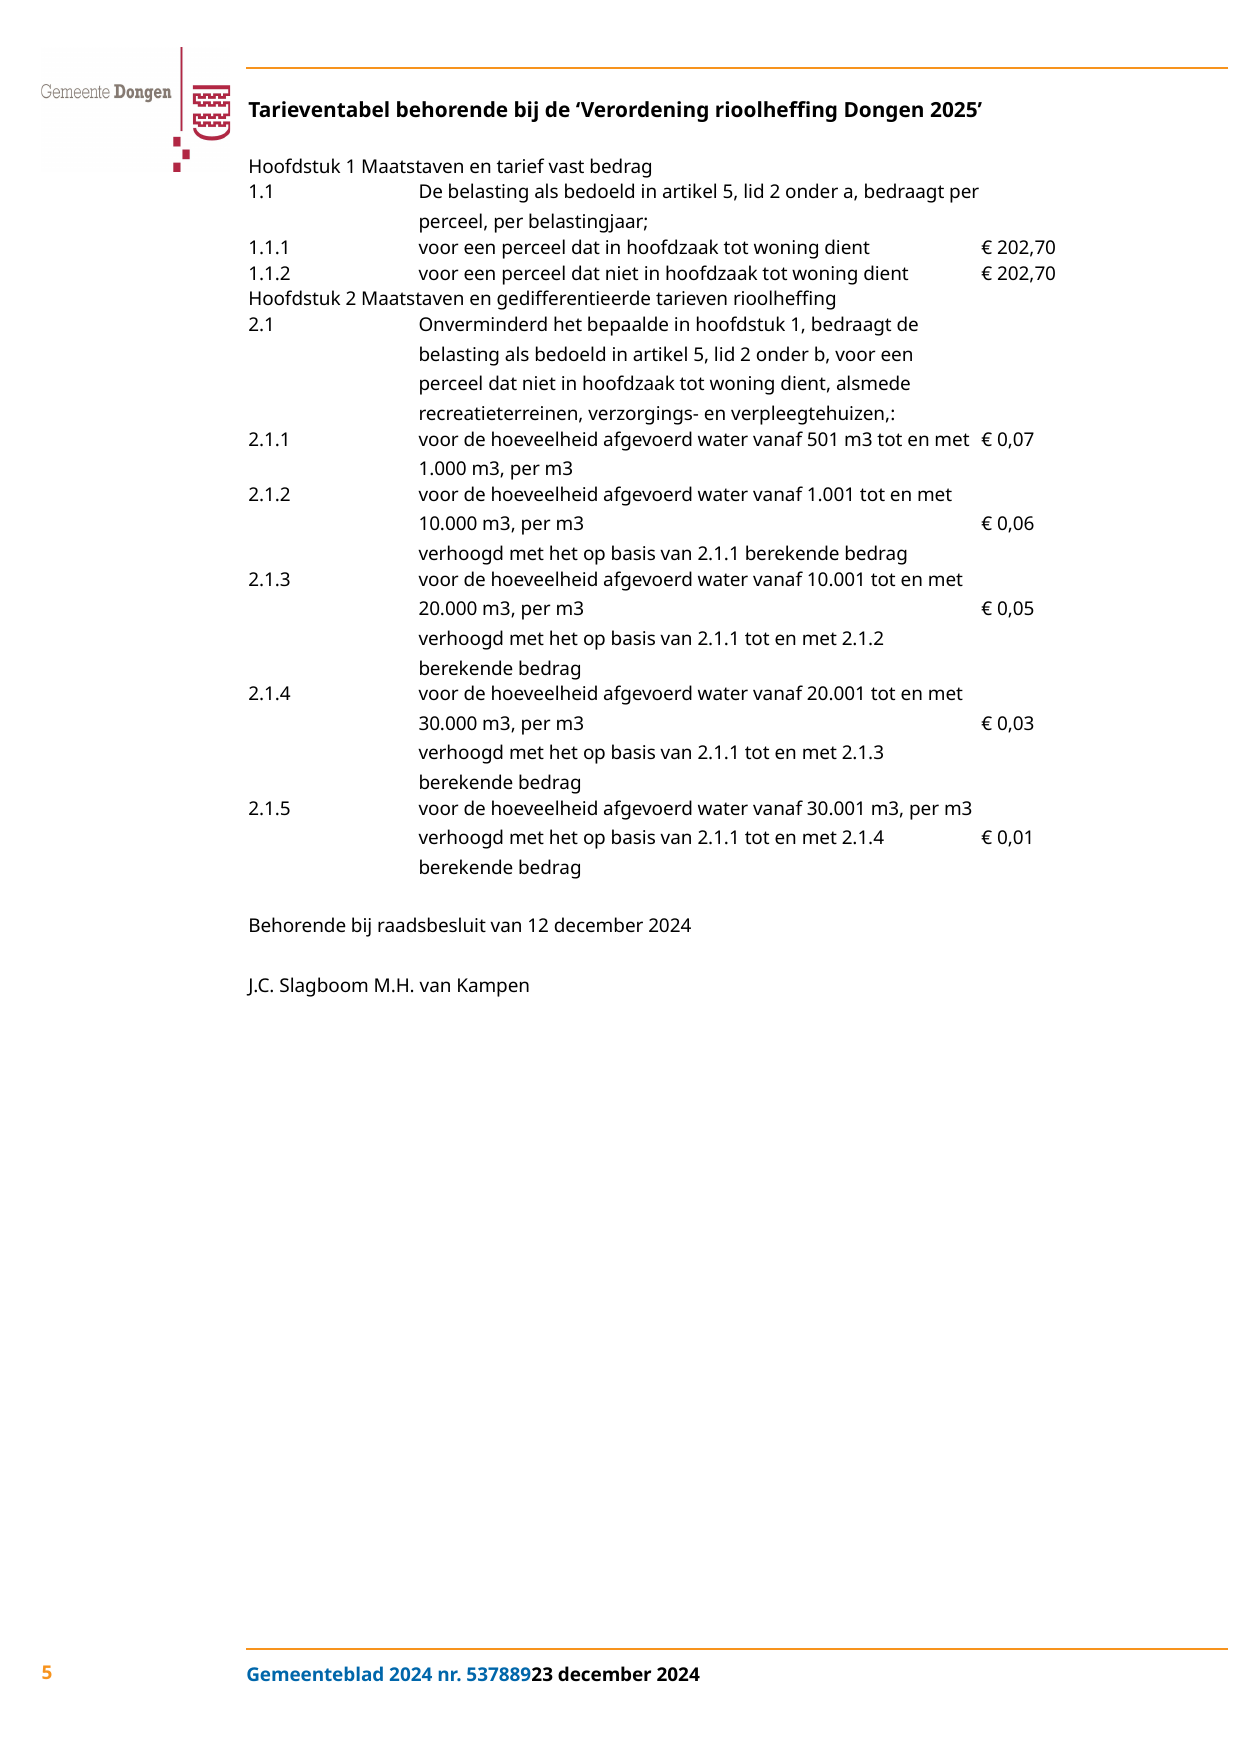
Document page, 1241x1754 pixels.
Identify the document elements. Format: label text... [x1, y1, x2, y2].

picture [41, 47, 231, 172]
table_cell 2.1.2 [248, 481, 418, 566]
table_header Hoofdstuk 1 Maatstaven en tarief vast bedrag [248, 153, 981, 179]
table_cell voor een perceel dat niet in hoofdzaak tot woning dient [418, 260, 981, 286]
table_cell € 0,03 [981, 680, 1152, 795]
table_cell € 202,70 [981, 260, 1152, 286]
table_cell 2.1 [248, 311, 418, 426]
table_cell 2.1.5 [248, 795, 418, 880]
table_cell voor de hoeveelheid afgevoerd water vanaf 501 m3 tot en met 1.000 m3, per m3 [418, 426, 981, 481]
table_cell 2.1.4 [248, 680, 418, 795]
table_cell voor de hoeveelheid afgevoerd water vanaf 10.001 tot en met 20.000 m3, per m3 verhoogd met het op basis van 2.1.1 tot en met 2.1.2 berekende bedrag [418, 566, 981, 680]
table_cell voor de hoeveelheid afgevoerd water vanaf 1.001 tot en met 10.000 m3, per m3 verhoogd met het op basis van 2.1.1 berekende bedrag [418, 481, 981, 566]
table_cell 2.1.1 [248, 426, 418, 481]
table_cell voor een perceel dat in hoofdzaak tot woning dient [418, 234, 981, 260]
table_cell 2.1.3 [248, 566, 418, 680]
table_cell € 0,07 [981, 426, 1152, 481]
text Tarieventabel behorende bij de ‘Verordening rioolheffing Dongen 2025’ [248, 95, 1152, 123]
table_cell voor de hoeveelheid afgevoerd water vanaf 30.001 m3, per m3 verhoogd met het op basis van 2.1.1 tot en met 2.1.4 berekende bedrag [418, 795, 981, 880]
table_cell € 0,01 [981, 795, 1152, 880]
table_header [981, 153, 1152, 179]
table_cell [981, 179, 1152, 234]
text Behorende bij raadsbesluit van 12 december 2024 [248, 913, 1152, 938]
table_cell € 0,06 [981, 481, 1152, 566]
table_cell € 0,05 [981, 566, 1152, 680]
table_cell 1.1.2 [248, 260, 418, 286]
table_cell € 202,70 [981, 234, 1152, 260]
table_cell De belasting als bedoeld in artikel 5, lid 2 onder a, bedraagt per perceel, per belastingjaar; [418, 179, 981, 234]
table_cell Onverminderd het bepaalde in hoofdstuk 1, bedraagt de belasting als bedoeld in artikel 5, lid 2 onder b, voor een perceel dat niet in hoofdzaak tot woning dient, alsmede recreatieterreinen, verzorgings- en verpleegtehuizen,: [418, 311, 981, 426]
table_cell Hoofdstuk 2 Maatstaven en gedifferentieerde tarieven rioolheffing [248, 286, 981, 311]
text J.C. Slagboom M.H. van Kampen [248, 972, 1152, 997]
table_cell [981, 311, 1152, 426]
table_cell [981, 286, 1152, 311]
table_cell 1.1 [248, 179, 418, 234]
table_cell voor de hoeveelheid afgevoerd water vanaf 20.001 tot en met 30.000 m3, per m3 verhoogd met het op basis van 2.1.1 tot en met 2.1.3 berekende bedrag [418, 680, 981, 795]
table_cell 1.1.1 [248, 234, 418, 260]
